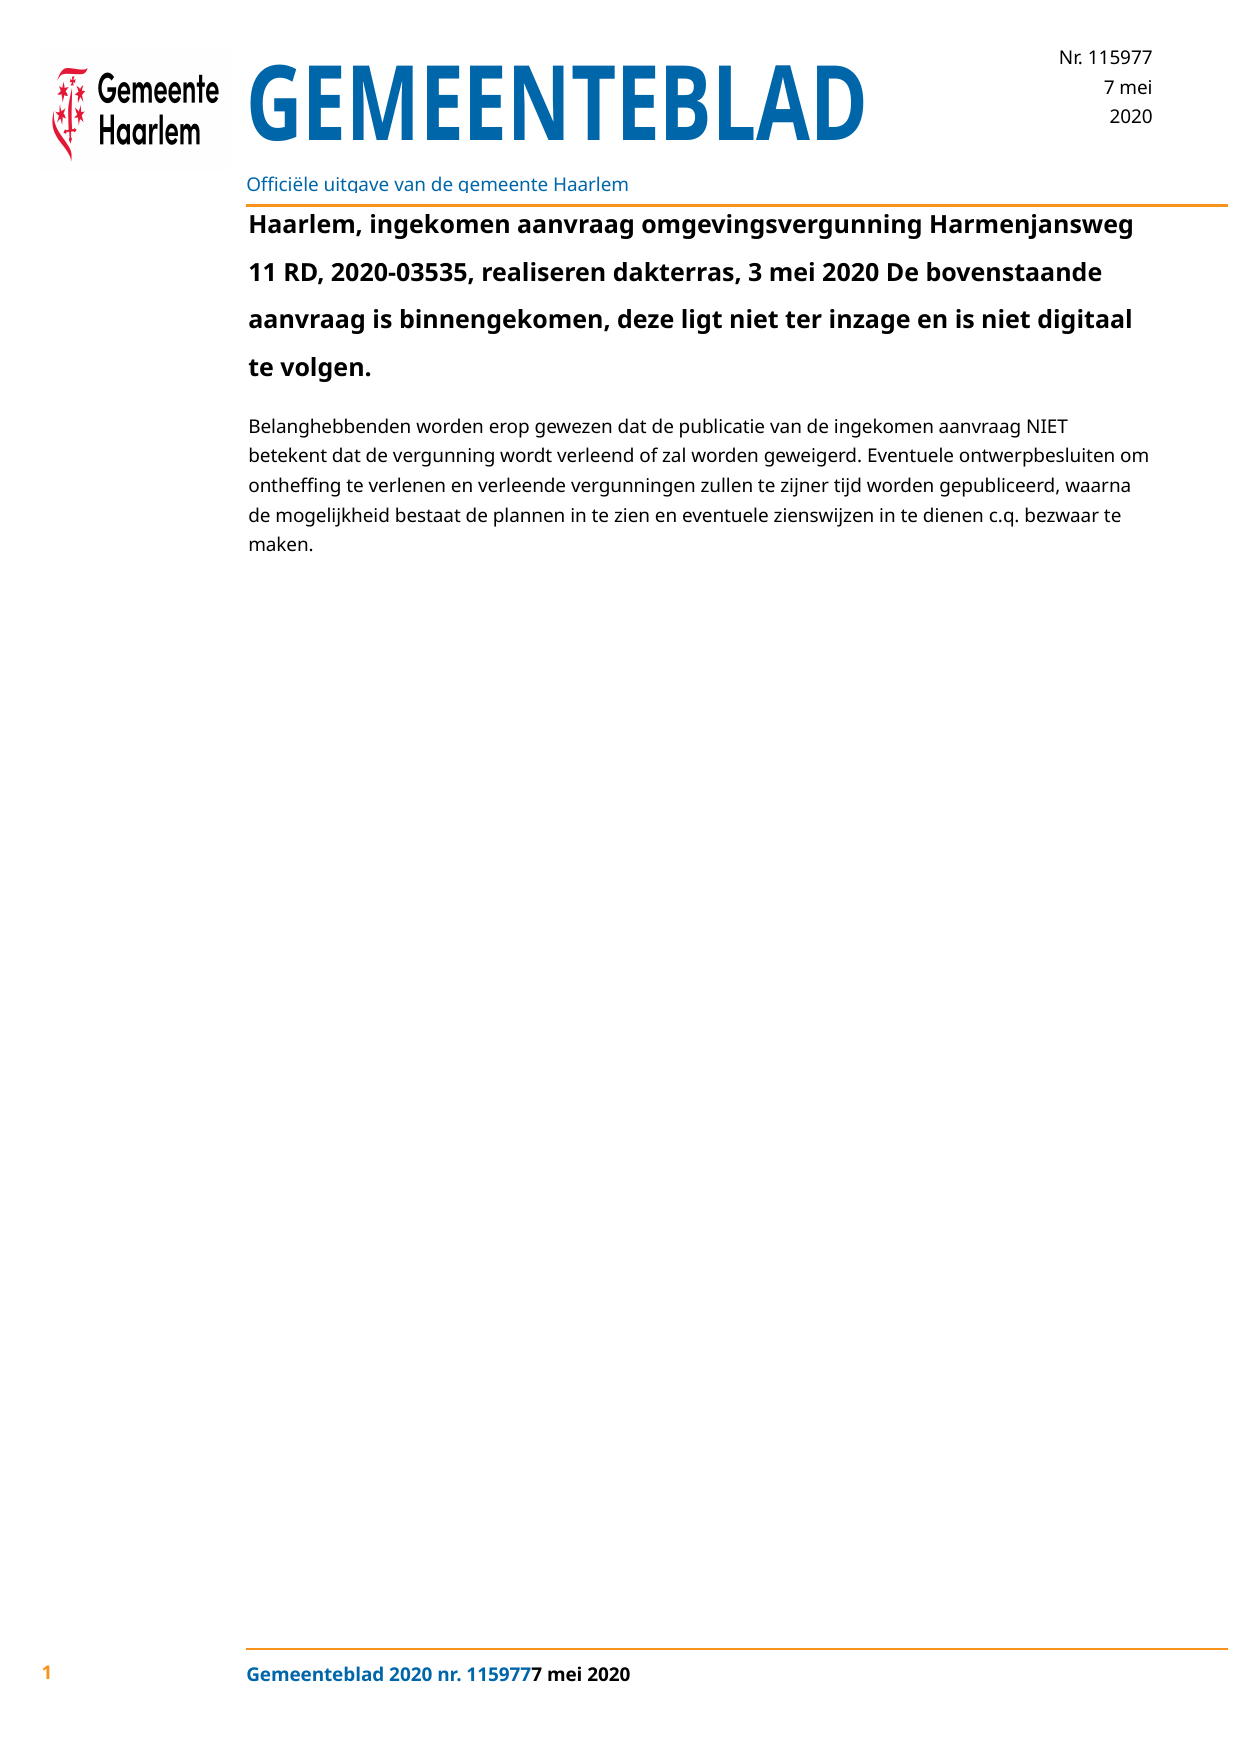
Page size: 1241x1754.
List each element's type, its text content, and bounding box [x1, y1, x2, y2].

text Belanghebbenden worden erop gewezen dat de publicatie van de ingekomen aanvraag NIET betekent dat de vergunning wordt verleend of zal worden geweigerd. Eventuele ontwerpbesluiten om ontheffing te verlenen en verleende vergunningen zullen te zijner tijd worden gepubliceerd, waarna de mogelijkheid bestaat de plannen in te zien en eventuele zienswijzen in te dienen c.q. bezwaar te maken. [248, 413, 1152, 557]
text Haarlem, ingekomen aanvraag omgevingsvergunning Harmenjansweg 11 RD, 2020-03535, realiseren dakterras, 3 mei 2020 De bovenstaande aanvraag is binnengekomen, deze ligt niet ter inzage en is niet digitaal te volgen. [248, 207, 1152, 384]
picture [41, 47, 231, 172]
